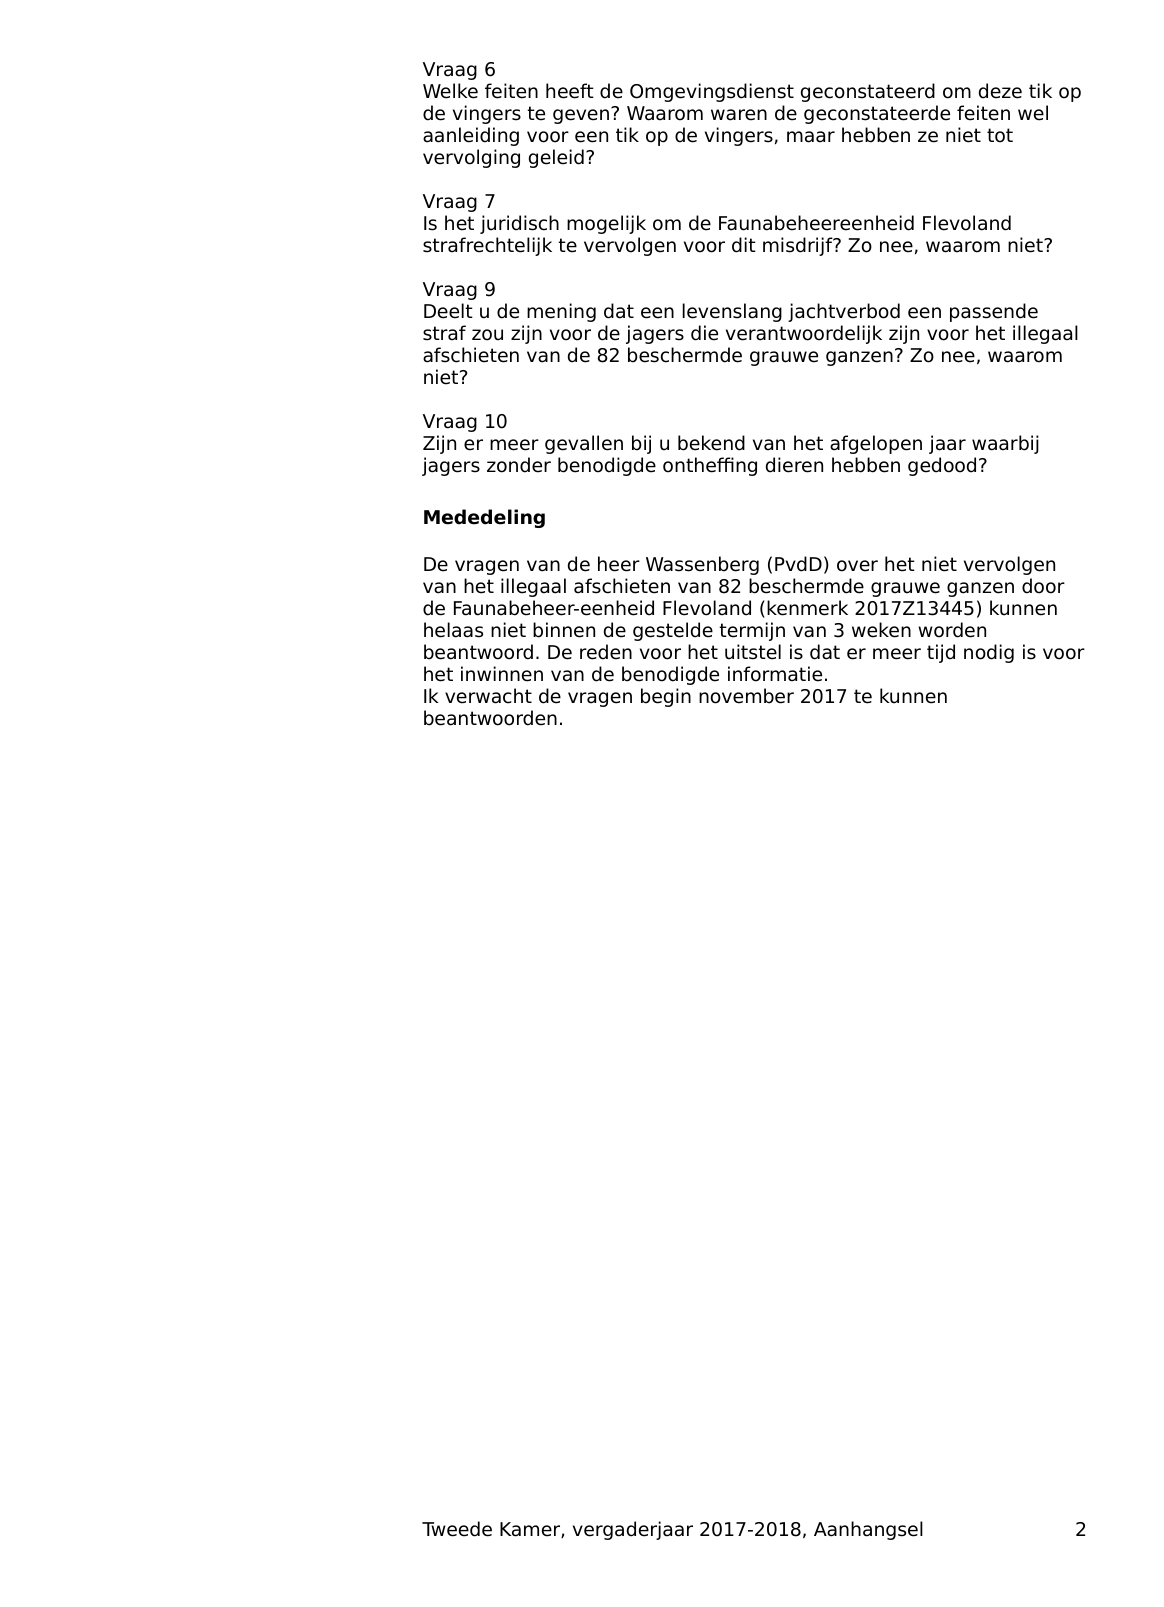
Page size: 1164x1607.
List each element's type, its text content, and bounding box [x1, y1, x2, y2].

text Is het juridisch mogelijk om de Faunabeheereenheid Flevoland strafrechtelijk te vervolgen voor dit misdrijf? Zo nee, waarom niet? [422, 213, 1087, 257]
subtitle Mededeling [422, 507, 1087, 529]
text Deelt u de mening dat een levenslang jachtverbod een passende straf zou zijn voor de jagers die verantwoordelijk zijn voor het illegaal afschieten van de 82 beschermde grauwe ganzen? Zo nee, waarom niet? [422, 301, 1087, 389]
text Zijn er meer gevallen bij u bekend van het afgelopen jaar waarbij jagers zonder benodigde ontheffing dieren hebben gedood? [422, 433, 1087, 477]
text Vraag 10 [422, 411, 1087, 433]
text Vraag 9 [422, 279, 1087, 301]
text Vraag 6 [422, 59, 1087, 81]
text Ik verwacht de vragen begin november 2017 te kunnen beantwoorden. [422, 686, 1087, 730]
text De vragen van de heer Wassenberg (PvdD) over het niet vervolgen van het illegaal afschieten van 82 beschermde grauwe ganzen door de Faunabeheer-eenheid Flevoland (kenmerk 2017Z13445) kunnen helaas niet binnen de gestelde termijn van 3 weken worden beantwoord. De reden voor het uitstel is dat er meer tijd nodig is voor het inwinnen van de benodigde informatie. [422, 554, 1087, 686]
text Vraag 7 [422, 191, 1087, 213]
text Welke feiten heeft de Omgevingsdienst geconstateerd om deze tik op de vingers te geven? Waarom waren de geconstateerde feiten wel aanleiding voor een tik op de vingers, maar hebben ze niet tot vervolging geleid? [422, 81, 1087, 169]
